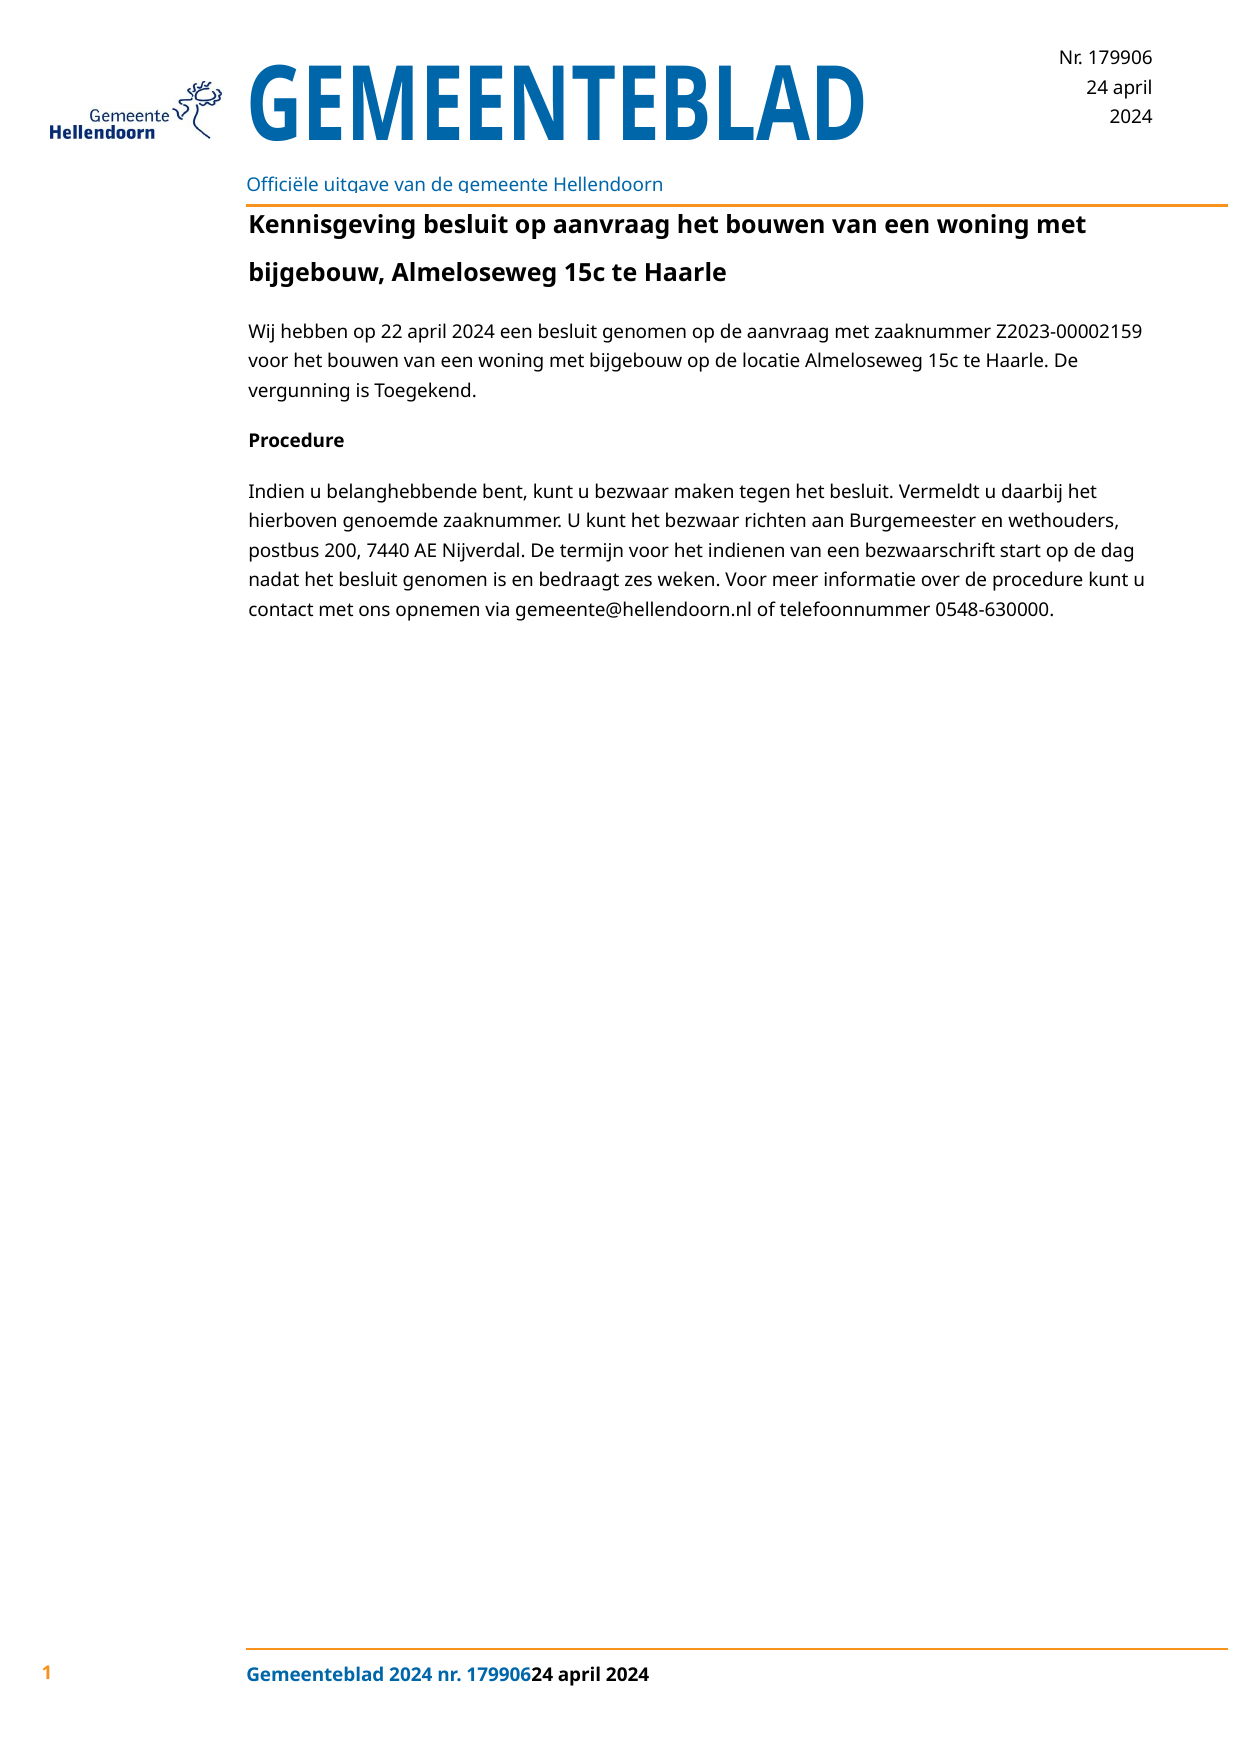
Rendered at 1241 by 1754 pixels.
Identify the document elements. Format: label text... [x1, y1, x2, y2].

picture [41, 47, 231, 172]
text Kennisgeving besluit op aanvraag het bouwen van een woning met bijgebouw, Almeloseweg 15c te Haarle [248, 207, 1152, 288]
text Procedure [248, 427, 1152, 453]
text Indien u belanghebbende bent, kunt u bezwaar maken tegen het besluit. Vermeldt u daarbij het hierboven genoemde zaaknummer. U kunt het bezwaar richten aan Burgemeester en wethouders, postbus 200, 7440 AE Nijverdal. De termijn voor het indienen van een bezwaarschrift start op de dag nadat het besluit genomen is en bedraagt zes weken. Voor meer informatie over de procedure kunt u contact met ons opnemen via gemeente@hellendoorn.nl of telefoonnummer 0548-630000. [248, 478, 1152, 622]
text Wij hebben op 22 april 2024 een besluit genomen op de aanvraag met zaaknummer Z2023-00002159 voor het bouwen van een woning met bijgebouw op de locatie Almeloseweg 15c te Haarle. De vergunning is Toegekend. [248, 318, 1152, 403]
